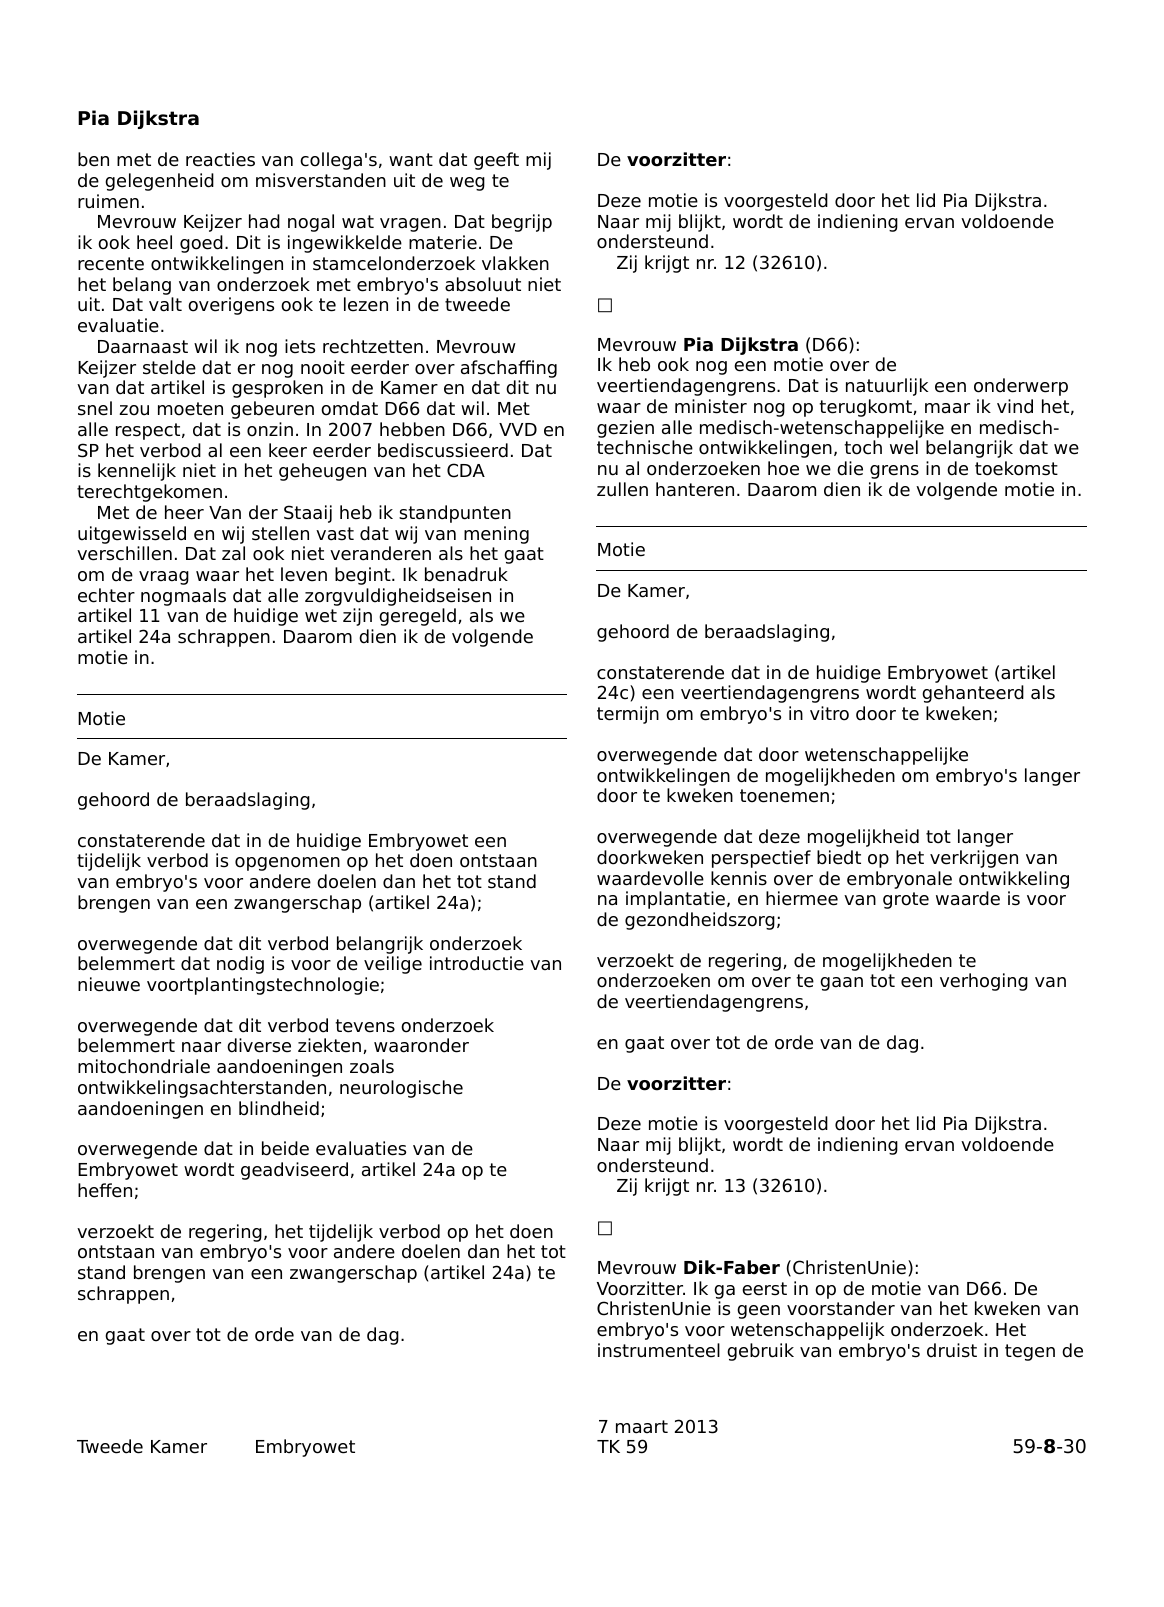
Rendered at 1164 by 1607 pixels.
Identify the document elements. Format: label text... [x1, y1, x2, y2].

text □ [596, 294, 1087, 314]
text Zij krijgt nr. 13 (32610). [596, 1176, 1087, 1197]
text Motie [596, 540, 1087, 561]
text overwegende dat dit verbod tevens onderzoek belemmert naar diverse ziekten, waaronder mitochondriale aandoeningen zoals ontwikkelingsachterstanden, neurologische aandoeningen en blindheid; [77, 1016, 567, 1119]
text constaterende dat in de huidige Embryowet (artikel 24c) een veertiendagengrens wordt gehanteerd als termijn om embryo's in vitro door te kweken; [596, 662, 1087, 725]
text Daarnaast wil ik nog iets rechtzetten. Mevrouw Keijzer stelde dat er nog nooit eerder over afschaffing van dat artikel is gesproken in de Kamer en dat dit nu snel zou moeten gebeuren omdat D66 dat wil. Met alle respect, dat is onzin. In 2007 hebben D66, VVD en SP het verbod al een keer eerder bediscussieerd. Dat is kennelijk niet in het geheugen van het CDA terechtgekomen. [77, 337, 567, 503]
text Voorzitter. Ik ga eerst in op de motie van D66. De ChristenUnie is geen voorstander van het kweken van embryo's voor wetenschappelijk onderzoek. Het instrumenteel gebruik van embryo's druist in tegen de [596, 1278, 1087, 1361]
text verzoekt de regering, het tijdelijk verbod op het doen ontstaan van embryo's voor andere doelen dan het tot stand brengen van een zwangerschap (artikel 24a) te schrappen, [77, 1221, 567, 1304]
text □ [596, 1217, 1087, 1238]
text verzoekt de regering, de mogelijkheden te onderzoeken om over te gaan tot een verhoging van de veertiendagengrens, [596, 951, 1087, 1013]
text overwegende dat dit verbod belangrijk onderzoek belemmert dat nodig is voor de veilige introductie van nieuwe voortplantingstechnologie; [77, 933, 567, 996]
text Zij krijgt nr. 12 (32610). [596, 253, 1087, 274]
text Ik heb ook nog een motie over de veertiendagengrens. Dat is natuurlijk een onderwerp waar de minister nog op terugkomt, maar ik vind het, gezien alle medisch-wetenschappelijke en medisch-technische ontwikkelingen, toch wel belangrijk dat we nu al onderzoeken hoe we die grens in de toekomst zullen hanteren. Daarom dien ik de volgende motie in. [596, 355, 1087, 500]
text en gaat over tot de orde van de dag. [77, 1324, 567, 1345]
text Deze motie is voorgesteld door het lid Pia Dijkstra. Naar mij blijkt, wordt de indiening ervan voldoende ondersteund. [596, 191, 1087, 253]
text Mevrouw Keijzer had nogal wat vragen. Dat begrijp ik ook heel goed. Dit is ingewikkelde materie. De recente ontwikkelingen in stamcelonderzoek vlakken het belang van onderzoek met embryo's absoluut niet uit. Dat valt overigens ook te lezen in de tweede evaluatie. [77, 212, 567, 337]
text De Kamer, [77, 749, 567, 770]
text constaterende dat in de huidige Embryowet een tijdelijk verbod is opgenomen op het doen ontstaan van embryo's voor andere doelen dan het tot stand brengen van een zwangerschap (artikel 24a); [77, 831, 567, 913]
text Met de heer Van der Staaij heb ik standpunten uitgewisseld en wij stellen vast dat wij van mening verschillen. Dat zal ook niet veranderen als het gaat om de vraag waar het leven begint. Ik benadruk echter nogmaals dat alle zorgvuldigheidseisen in artikel 11 van de huidige wet zijn geregeld, als we artikel 24a schrappen. Daarom dien ik de volgende motie in. [77, 503, 567, 668]
text De voorzitter: [596, 1073, 1087, 1094]
text De voorzitter: [596, 150, 1087, 171]
text overwegende dat door wetenschappelijke ontwikkelingen de mogelijkheden om embryo's langer door te kweken toenemen; [596, 745, 1087, 807]
text en gaat over tot de orde van de dag. [596, 1033, 1087, 1053]
text Motie [77, 708, 567, 729]
text gehoord de beraadslaging, [77, 790, 567, 811]
text overwegende dat in beide evaluaties van de Embryowet wordt geadviseerd, artikel 24a op te heffen; [77, 1139, 567, 1201]
text overwegende dat deze mogelijkheid tot langer doorkweken perspectief biedt op het verkrijgen van waardevolle kennis over de embryonale ontwikkeling na implantatie, en hiermee van grote waarde is voor de gezondheidszorg; [596, 827, 1087, 931]
text Deze motie is voorgesteld door het lid Pia Dijkstra. Naar mij blijkt, wordt de indiening ervan voldoende ondersteund. [596, 1114, 1087, 1176]
text De Kamer, [596, 581, 1087, 602]
text gehoord de beraadslaging, [596, 622, 1087, 642]
text ben met de reacties van collega's, want dat geeft mij de gelegenheid om misverstanden uit de weg te ruimen. [77, 150, 567, 212]
text Mevrouw Pia Dijkstra (D66): [596, 334, 1087, 355]
text Mevrouw Dik-Faber (ChristenUnie): [596, 1258, 1087, 1278]
